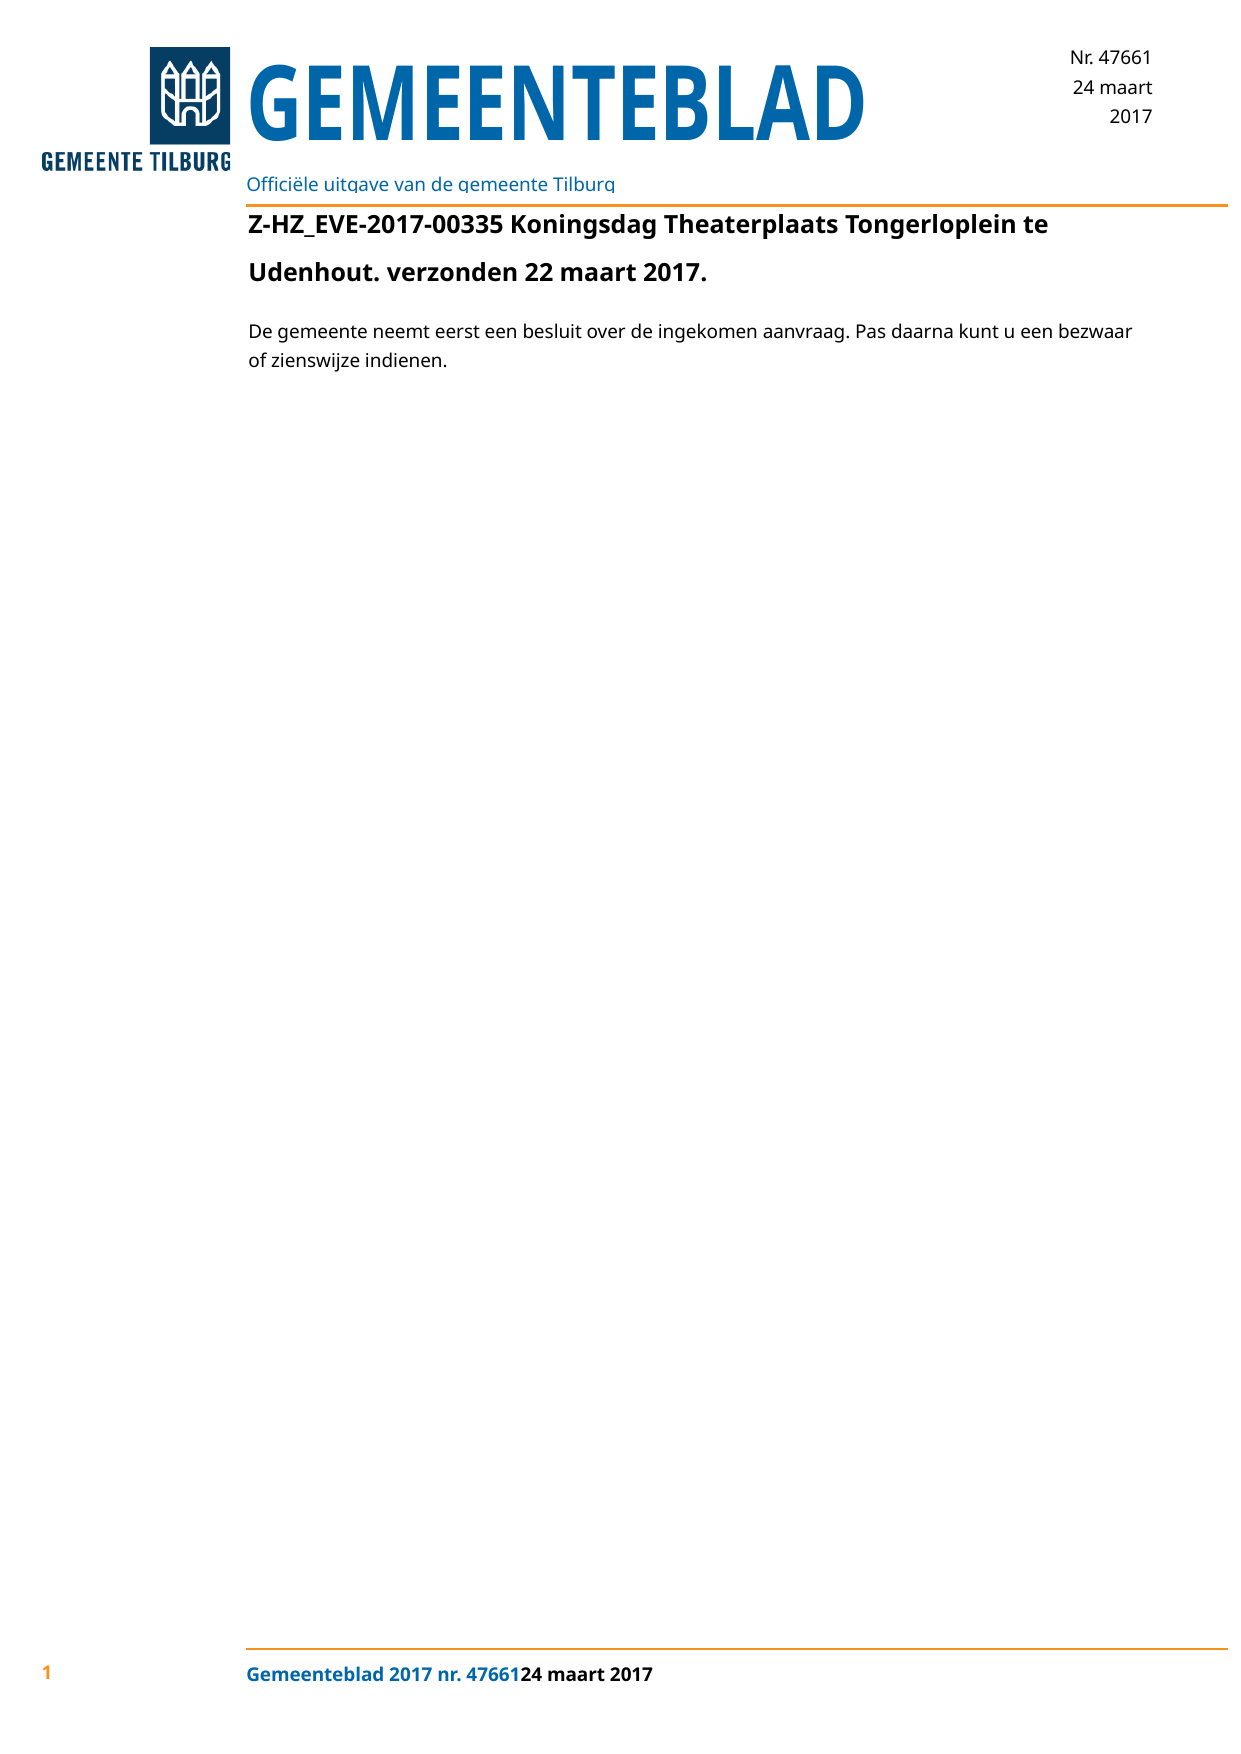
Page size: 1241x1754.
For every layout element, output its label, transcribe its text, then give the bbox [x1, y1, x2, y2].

picture [41, 47, 231, 172]
text De gemeente neemt eerst een besluit over de ingekomen aanvraag. Pas daarna kunt u een bezwaar of zienswijze indienen. [248, 318, 1152, 373]
text Z-HZ_EVE-2017-00335 Koningsdag Theaterplaats Tongerloplein te Udenhout. verzonden 22 maart 2017. [248, 207, 1152, 288]
